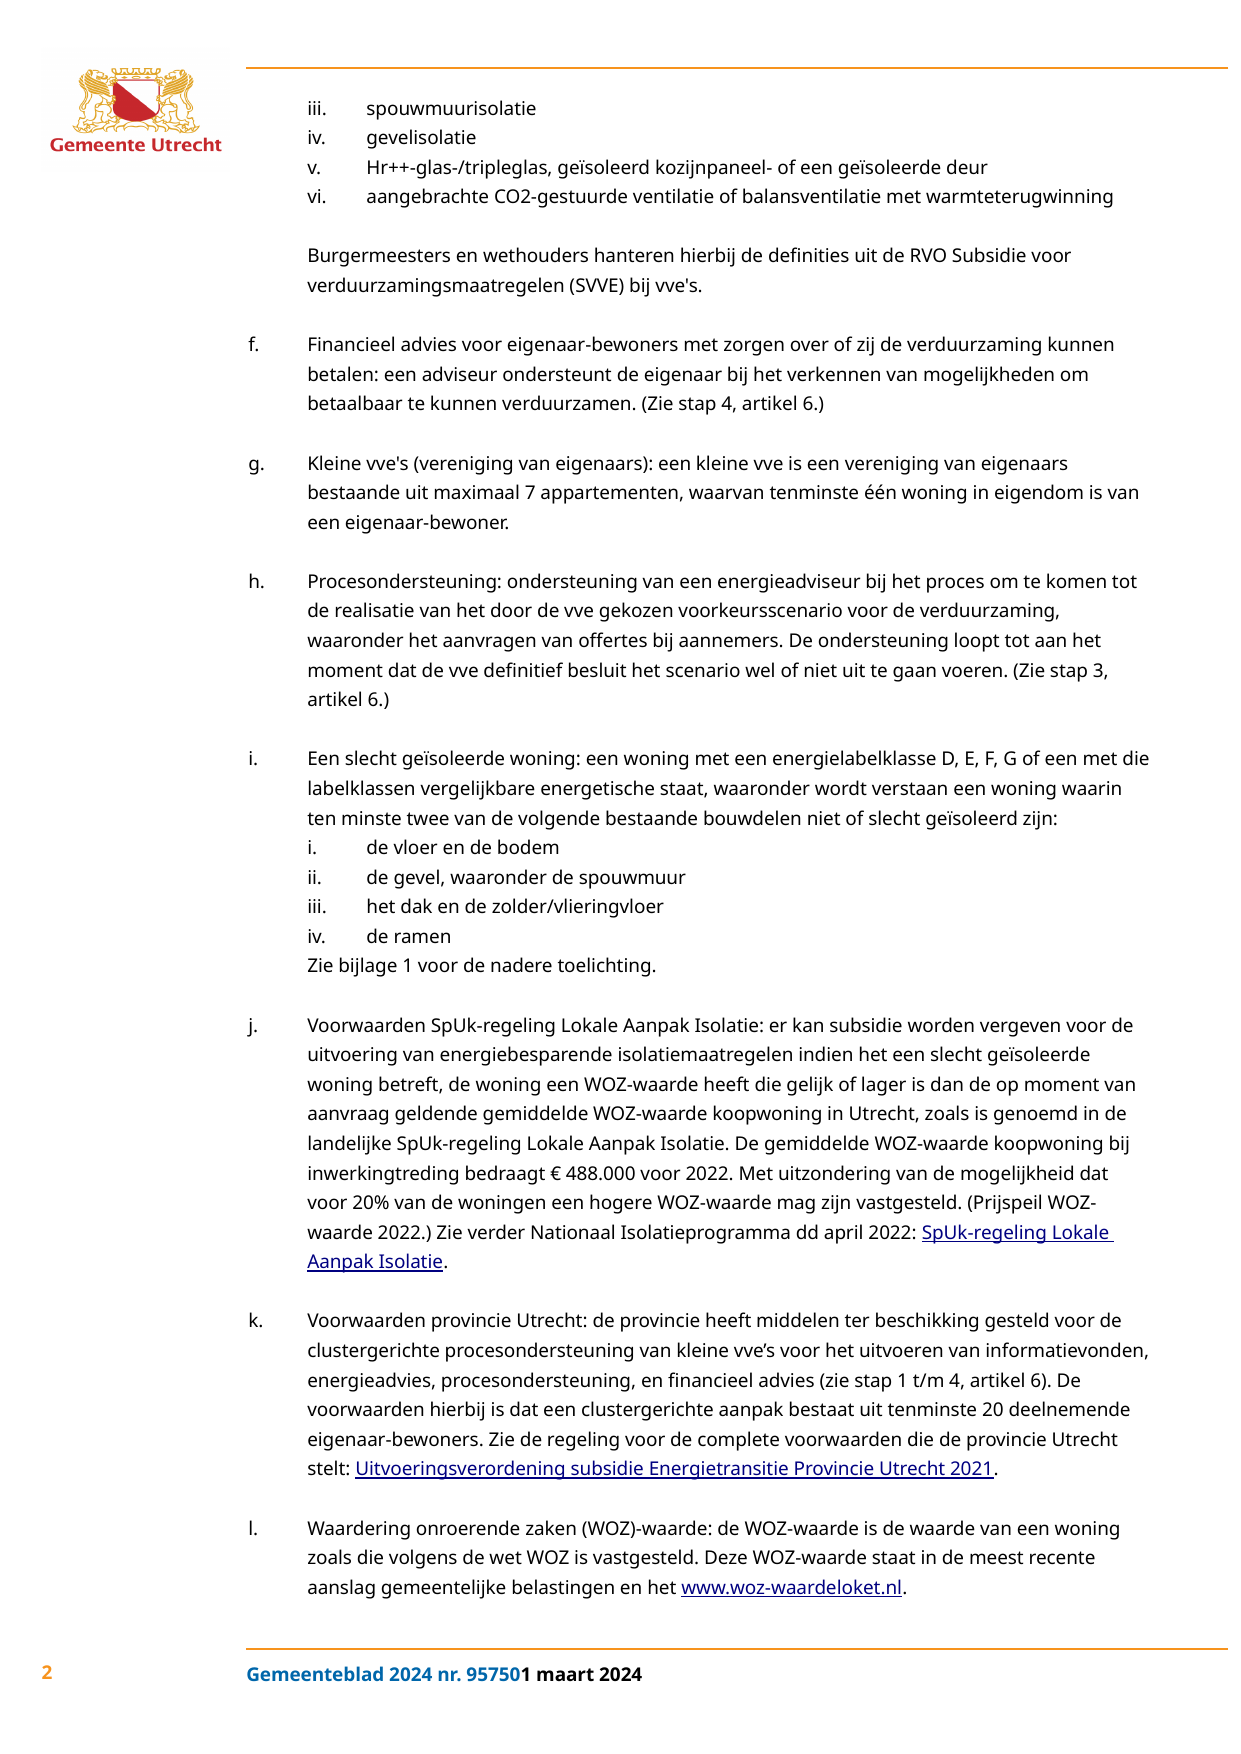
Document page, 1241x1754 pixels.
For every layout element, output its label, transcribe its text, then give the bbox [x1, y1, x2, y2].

list Hr++-glas-/tripleglas, geïsoleerd kozijnpaneel- of een geïsoleerde deur [307, 154, 1152, 180]
list Burgermeesters en wethouders hanteren hierbij de definities uit de RVO Subsidie voor verduurzamingsmaatregelen (SVVE) bij vve's. [248, 243, 1152, 298]
list het dak en de zolder/vlieringvloer [307, 893, 1152, 919]
list de gevel, waaronder de spouwmuur [307, 864, 1152, 890]
list Financieel advies voor eigenaar-bewoners met zorgen over of zij de verduurzaming kunnen betalen: een adviseur ondersteunt de eigenaar bij het verkennen van mogelijkheden om betaalbaar te kunnen verduurzamen. (Zie stap 4, artikel 6.) [248, 331, 1152, 416]
list Waardering onroerende zaken (WOZ)-waarde: de WOZ-waarde is de waarde van een woning zoals die volgens de wet WOZ is vastgesteld. Deze WOZ-waarde staat in de meest recente aanslag gemeentelijke belastingen en het www.woz-waardeloket.nl. [248, 1515, 1152, 1600]
list Zie bijlage 1 voor de nadere toelichting. [248, 953, 1152, 978]
list gevelisolatie [307, 124, 1152, 150]
list aangebrachte CO2-gestuurde ventilatie of balansventilatie met warmteterugwinning [307, 183, 1152, 209]
list Procesondersteuning: ondersteuning van een energieadviseur bij het proces om te komen tot de realisatie van het door de vve gekozen voorkeursscenario voor de verduurzaming, waaronder het aanvragen van offertes bij aannemers. De ondersteuning loopt tot aan het moment dat de vve definitief besluit het scenario wel of niet uit te gaan voeren. (Zie stap 3, artikel 6.) [248, 568, 1152, 712]
list Voorwaarden provincie Utrecht: de provincie heeft middelen ter beschikking gesteld voor de clustergerichte procesondersteuning van kleine vve’s voor het uitvoeren van informatievonden, energieadvies, procesondersteuning, en financieel advies (zie stap 1 t/m 4, artikel 6). De voorwaarden hierbij is dat een clustergerichte aanpak bestaat uit tenminste 20 deelnemende eigenaar-bewoners. Zie de regeling voor de complete voorwaarden die de provincie Utrecht stelt: Uitvoeringsverordening subsidie Energietransitie Provincie Utrecht 2021. [248, 1308, 1152, 1481]
list Voorwaarden SpUk-regeling Lokale Aanpak Isolatie: er kan subsidie worden vergeven voor de uitvoering van energiebesparende isolatiemaatregelen indien het een slecht geïsoleerde woning betreft, de woning een WOZ-waarde heeft die gelijk of lager is dan de op moment van aanvraag geldende gemiddelde WOZ-waarde koopwoning in Utrecht, zoals is genoemd in de landelijke SpUk-regeling Lokale Aanpak Isolatie. De gemiddelde WOZ-waarde koopwoning bij inwerkingtreding bedraagt € 488.000 voor 2022. Met uitzondering van de mogelijkheid dat voor 20% van de woningen een hogere WOZ-waarde mag zijn vastgesteld. (Prijspeil WOZ-waarde 2022.) Zie verder Nationaal Isolatieprogramma dd april 2022: SpUk-regeling Lokale Aanpak Isolatie. [248, 1012, 1152, 1274]
list spouwmuurisolatie [307, 95, 1152, 121]
list de vloer en de bodem [307, 834, 1152, 860]
list de ramen [307, 923, 1152, 949]
list Een slecht geïsoleerde woning: een woning met een energielabelklasse D, E, F, G of een met die labelklassen vergelijkbare energetische staat, waaronder wordt verstaan een woning waarin ten minste twee van de volgende bestaande bouwdelen niet of slecht geïsoleerd zijn: [248, 746, 1152, 831]
picture [41, 47, 231, 172]
list Kleine vve's (vereniging van eigenaars): een kleine vve is een vereniging van eigenaars bestaande uit maximaal 7 appartementen, waarvan tenminste één woning in eigendom is van een eigenaar-bewoner. [248, 450, 1152, 535]
